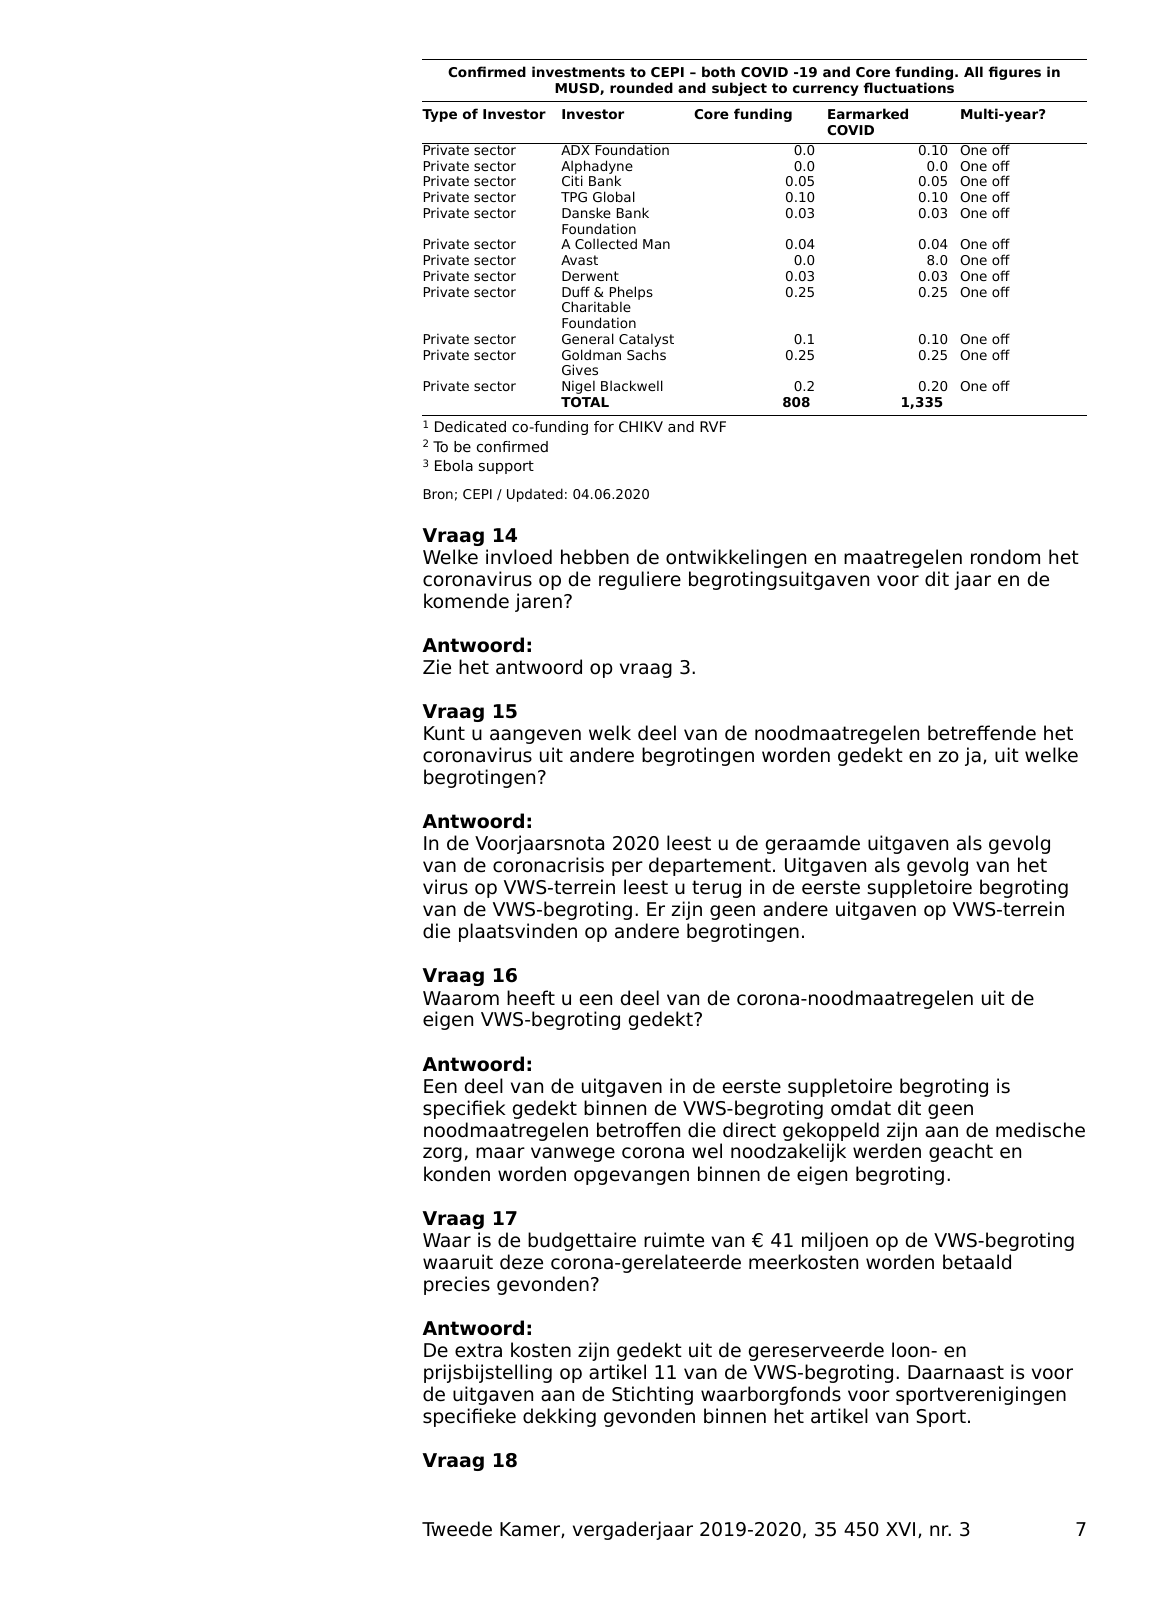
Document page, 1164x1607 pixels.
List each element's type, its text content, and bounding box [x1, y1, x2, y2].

table_cell Private sector [422, 284, 555, 332]
table_cell One off [954, 159, 1087, 174]
table_header Confirmed investments to CEPI – both COVID -19 and Core funding. All figures in MUSD, rounded and subject to currency fluctuations [422, 60, 1087, 101]
table_cell [954, 395, 1087, 415]
table_cell 0.0 [688, 159, 821, 174]
table_cell Private sector [422, 190, 555, 206]
table_cell One off [954, 174, 1087, 190]
table_cell Alphadyne [555, 159, 688, 174]
table_cell Private sector [422, 332, 555, 347]
table_cell Private sector [422, 174, 555, 190]
table_cell Citi Bank [555, 174, 688, 190]
table_cell 0.03 [688, 206, 821, 237]
table_cell One off [954, 284, 1087, 332]
table_cell 8.0 [821, 253, 954, 269]
table_cell TPG Global [555, 190, 688, 206]
table_cell ADX Foundation [555, 144, 688, 158]
table_cell Investor [555, 102, 688, 143]
table_cell Duff & Phelps Charitable Foundation [555, 284, 688, 332]
table_cell Private sector [422, 206, 555, 237]
table_cell A Collected Man [555, 237, 688, 253]
table_cell 0.2 [688, 379, 821, 394]
table_cell One off [954, 332, 1087, 347]
table_cell 0.03 [821, 206, 954, 237]
table_cell One off [954, 269, 1087, 284]
table_cell Private sector [422, 347, 555, 379]
text Antwoord: [422, 811, 1087, 833]
text Waarom heeft u een deel van de corona-noodmaatregelen uit de eigen VWS-begroting gedekt? [422, 987, 1087, 1031]
table_cell 0.10 [821, 332, 954, 347]
table_cell One off [954, 253, 1087, 269]
text In de Voorjaarsnota 2020 leest u de geraamde uitgaven als gevolg van de coronacrisis per departement. Uitgaven als gevolg van het virus op VWS-terrein leest u terug in de eerste suppletoire begroting van de VWS-begroting. Er zijn geen andere uitgaven op VWS-terrein die plaatsvinden op andere begrotingen. [422, 833, 1087, 943]
text Antwoord: [422, 1053, 1087, 1076]
table_cell Derwent [555, 269, 688, 284]
table_cell Private sector [422, 379, 555, 394]
table_cell Multi-year? [954, 102, 1087, 143]
table_cell Private sector [422, 144, 555, 158]
text Antwoord: [422, 1318, 1087, 1340]
table_cell One off [954, 144, 1087, 158]
text Waar is de budgettaire ruimte van € 41 miljoen op de VWS-begroting waaruit deze corona-gerelateerde meerkosten worden betaald precies gevonden? [422, 1229, 1087, 1296]
table_cell 0.25 [688, 284, 821, 332]
table_cell 0.25 [821, 347, 954, 379]
table_cell Goldman Sachs Gives [555, 347, 688, 379]
table_cell [422, 395, 555, 415]
text Antwoord: [422, 635, 1087, 657]
table_cell Private sector [422, 159, 555, 174]
table_cell General Catalyst [555, 332, 688, 347]
table_cell One off [954, 379, 1087, 394]
table_cell Private sector [422, 253, 555, 269]
table_cell One off [954, 206, 1087, 237]
table_cell Core funding [688, 102, 821, 143]
table_cell One off [954, 347, 1087, 379]
table_cell 0.03 [688, 269, 821, 284]
table_cell One off [954, 190, 1087, 206]
table_cell 0.04 [821, 237, 954, 253]
table_cell Earmarked COVID [821, 102, 954, 143]
table_cell 0.0 [688, 144, 821, 158]
text De extra kosten zijn gedekt uit de gereserveerde loon- en prijsbijstelling op artikel 11 van de VWS-begroting. Daarnaast is voor de uitgaven aan de Stichting waarborgfonds voor sportverenigingen specifieke dekking gevonden binnen het artikel van Sport. [422, 1340, 1087, 1428]
text Vraag 17 [422, 1208, 1087, 1229]
table_cell Type of Investor [422, 102, 555, 143]
table_cell 808 [688, 395, 821, 415]
table_cell 0.03 [821, 269, 954, 284]
table_cell 0.10 [821, 190, 954, 206]
text Vraag 18 [422, 1450, 1087, 1472]
text Kunt u aangeven welk deel van de noodmaatregelen betreffende het coronavirus uit andere begrotingen worden gedekt en zo ja, uit welke begrotingen? [422, 723, 1087, 789]
text Vraag 15 [422, 701, 1087, 723]
table_cell 0.0 [821, 159, 954, 174]
table_cell 1,335 [821, 395, 954, 415]
table_cell 0.10 [688, 190, 821, 206]
table_cell Nigel Blackwell [555, 379, 688, 394]
text Zie het antwoord op vraag 3. [422, 657, 1087, 679]
table_cell 0.20 [821, 379, 954, 394]
table_cell 1 Dedicated co-funding for CHIKV and RVF 2 To be confirmed 3 Ebola support Bron; CEPI / Updated: 04.06.2020 [422, 416, 1087, 503]
table_cell 0.25 [821, 284, 954, 332]
table_cell 0.04 [688, 237, 821, 253]
table_cell 0.25 [688, 347, 821, 379]
table_cell Private sector [422, 269, 555, 284]
table_cell Danske Bank Foundation [555, 206, 688, 237]
table_cell One off [954, 237, 1087, 253]
table_cell 0.10 [821, 144, 954, 158]
table_cell TOTAL [555, 395, 688, 415]
table_cell Avast [555, 253, 688, 269]
table_cell 0.05 [821, 174, 954, 190]
table_cell 0.0 [688, 253, 821, 269]
text Vraag 16 [422, 965, 1087, 987]
text Een deel van de uitgaven in de eerste suppletoire begroting is specifiek gedekt binnen de VWS-begroting omdat dit geen noodmaatregelen betroffen die direct gekoppeld zijn aan de medische zorg, maar vanwege corona wel noodzakelijk werden geacht en konden worden opgevangen binnen de eigen begroting. [422, 1076, 1087, 1185]
table_cell 0.1 [688, 332, 821, 347]
table_cell Private sector [422, 237, 555, 253]
text Welke invloed hebben de ontwikkelingen en maatregelen rondom het coronavirus op de reguliere begrotingsuitgaven voor dit jaar en de komende jaren? [422, 547, 1087, 613]
text Vraag 14 [422, 525, 1087, 547]
table_cell 0.05 [688, 174, 821, 190]
